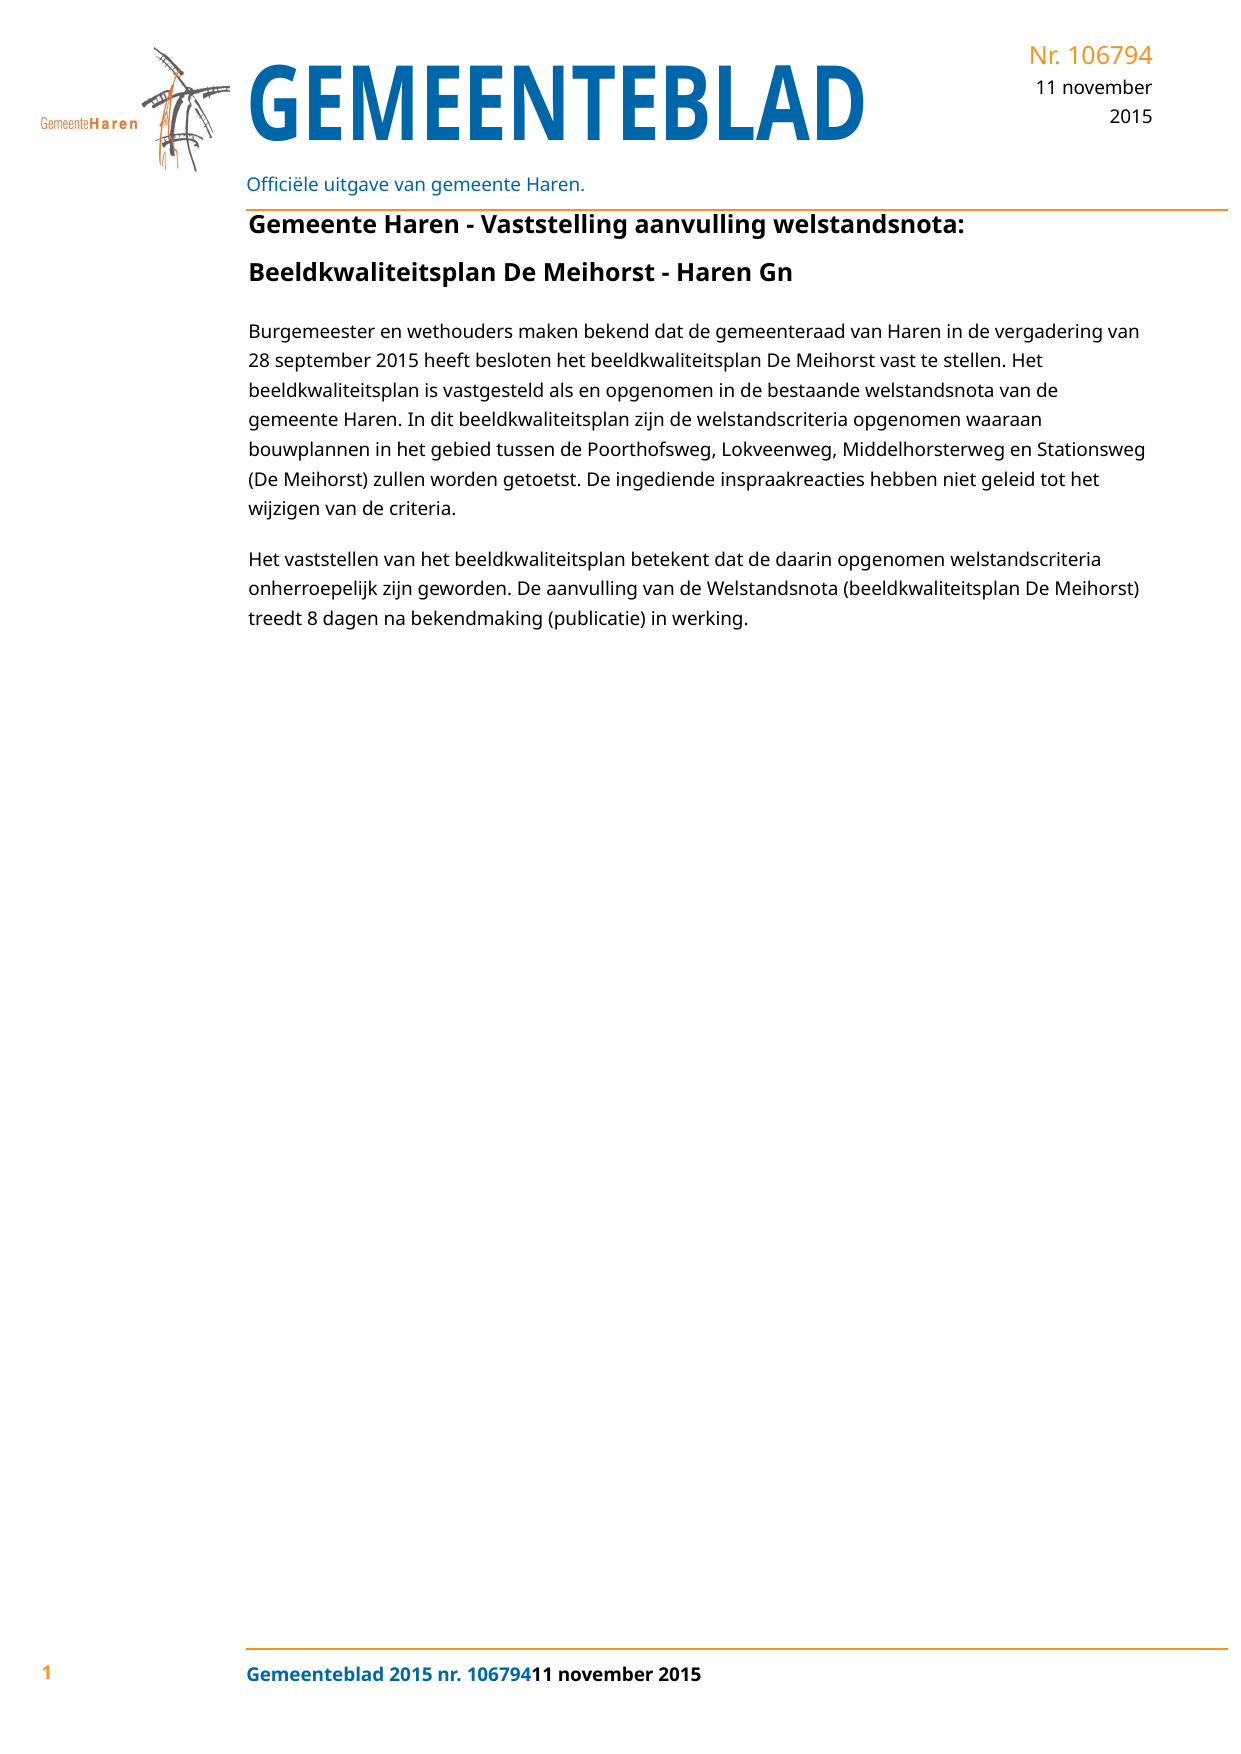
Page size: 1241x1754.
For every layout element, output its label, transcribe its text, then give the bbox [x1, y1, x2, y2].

text Het vaststellen van het beeldkwaliteitsplan betekent dat de daarin opgenomen welstandscriteria onherroepelijk zijn geworden. De aanvulling van de Welstandsnota (beeldkwaliteitsplan De Meihorst) treedt 8 dagen na bekendmaking (publicatie) in werking. [248, 546, 1152, 631]
text Gemeente Haren - Vaststelling aanvulling welstandsnota: Beeldkwaliteitsplan De Meihorst - Haren Gn [248, 211, 1152, 288]
picture [41, 47, 231, 172]
text Burgemeester en wethouders maken bekend dat de gemeenteraad van Haren in de vergadering van 28 september 2015 heeft besloten het beeldkwaliteitsplan De Meihorst vast te stellen. Het beeldkwaliteitsplan is vastgesteld als en opgenomen in de bestaande welstandsnota van de gemeente Haren. In dit beeldkwaliteitsplan zijn de welstandscriteria opgenomen waaraan bouwplannen in het gebied tussen de Poorthofsweg, Lokveenweg, Middelhorsterweg en Stationsweg (De Meihorst) zullen worden getoetst. De ingediende inspraakreacties hebben niet geleid tot het wijzigen van de criteria. [248, 318, 1152, 521]
